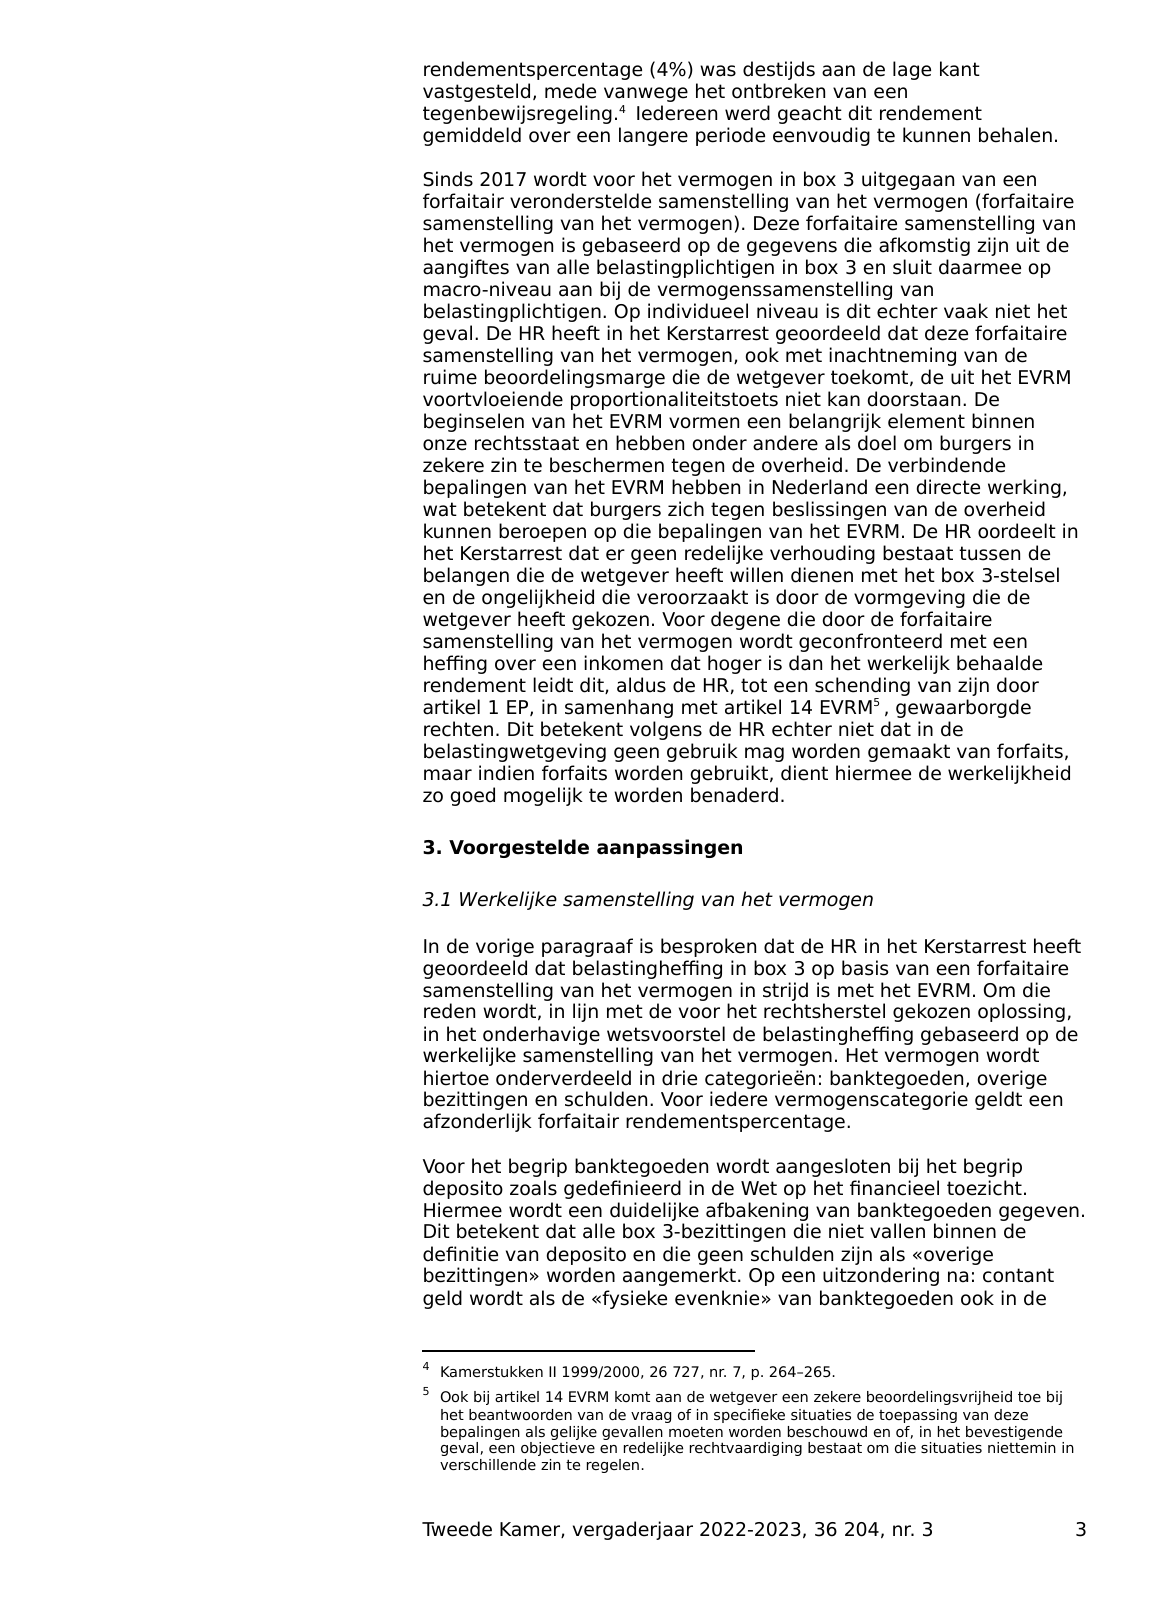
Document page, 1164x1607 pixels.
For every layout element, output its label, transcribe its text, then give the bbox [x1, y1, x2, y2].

text Voor het begrip banktegoeden wordt aangesloten bij het begrip deposito zoals gedefinieerd in de Wet op het financieel toezicht. Hiermee wordt een duidelijke afbakening van banktegoeden gegeven. Dit betekent dat alle box 3-bezittingen die niet vallen binnen de definitie van deposito en die geen schulden zijn als «overige bezittingen» worden aangemerkt. Op een uitzondering na: contant geld wordt als de «fysieke evenknie» van banktegoeden ook in de [422, 1156, 1087, 1309]
text Kamerstukken II 1999/2000, 26 727, nr. 7, p. 264–265. [422, 1360, 1087, 1382]
text In de vorige paragraaf is besproken dat de HR in het Kerstarrest heeft geoordeeld dat belastingheffing in box 3 op basis van een forfaitaire samenstelling van het vermogen in strijd is met het EVRM. Om die reden wordt, in lijn met de voor het rechtsherstel gekozen oplossing, in het onderhavige wetsvoorstel de belastingheffing gebaseerd op de werkelijke samenstelling van het vermogen. Het vermogen wordt hiertoe onderverdeeld in drie categorieën: banktegoeden, overige bezittingen en schulden. Voor iedere vermogenscategorie geldt een afzonderlijk forfaitair rendementspercentage. [422, 936, 1087, 1133]
text Sinds 2017 wordt voor het vermogen in box 3 uitgegaan van een forfaitair veronderstelde samenstelling van het vermogen (forfaitaire samenstelling van het vermogen). Deze forfaitaire samenstelling van het vermogen is gebaseerd op de gegevens die afkomstig zijn uit de aangiftes van alle belastingplichtigen in box 3 en sluit daarmee op macro-niveau aan bij de vermogenssamenstelling van belastingplichtigen. Op individueel niveau is dit echter vaak niet het geval. De HR heeft in het Kerstarrest geoordeeld dat deze forfaitaire samenstelling van het vermogen, ook met inachtneming van de ruime beoordelingsmarge die de wetgever toekomt, de uit het EVRM voortvloeiende proportionaliteitstoets niet kan doorstaan. De beginselen van het EVRM vormen een belangrijk element binnen onze rechtsstaat en hebben onder andere als doel om burgers in zekere zin te beschermen tegen de overheid. De verbindende bepalingen van het EVRM hebben in Nederland een directe werking, wat betekent dat burgers zich tegen beslissingen van de overheid kunnen beroepen op die bepalingen van het EVRM. De HR oordeelt in het Kerstarrest dat er geen redelijke verhouding bestaat tussen de belangen die de wetgever heeft willen dienen met het box 3-stelsel en de ongelijkheid die veroorzaakt is door de vormgeving die de wetgever heeft gekozen. Voor degene die door de forfaitaire samenstelling van het vermogen wordt geconfronteerd met een heffing over een inkomen dat hoger is dan het werkelijk behaalde rendement leidt dit, aldus de HR, tot een schending van zijn door artikel 1 EP, in samenhang met artikel 14 EVRM, gewaarborgde rechten. Dit betekent volgens de HR echter niet dat in de belastingwetgeving geen gebruik mag worden gemaakt van forfaits, maar indien forfaits worden gebruikt, dient hiermee de werkelijkheid zo goed mogelijk te worden benaderd. [422, 169, 1087, 807]
text rendementspercentage (4%) was destijds aan de lage kant vastgesteld, mede vanwege het ontbreken van een tegenbewijsregeling. Iedereen werd geacht dit rendement gemiddeld over een langere periode eenvoudig te kunnen behalen. [422, 59, 1087, 147]
text Ook bij artikel 14 EVRM komt aan de wetgever een zekere beoordelingsvrijheid toe bij het beantwoorden van de vraag of in specifieke situaties de toepassing van deze bepalingen als gelijke gevallen moeten worden beschouwd en of, in het bevestigende geval, een objectieve en redelijke rechtvaardiging bestaat om die situaties niettemin in verschillende zin te regelen. [422, 1385, 1087, 1474]
subtitle 3. Voorgestelde aanpassingen [422, 837, 1087, 858]
subtitle 3.1 Werkelijke samenstelling van het vermogen [422, 888, 1087, 911]
